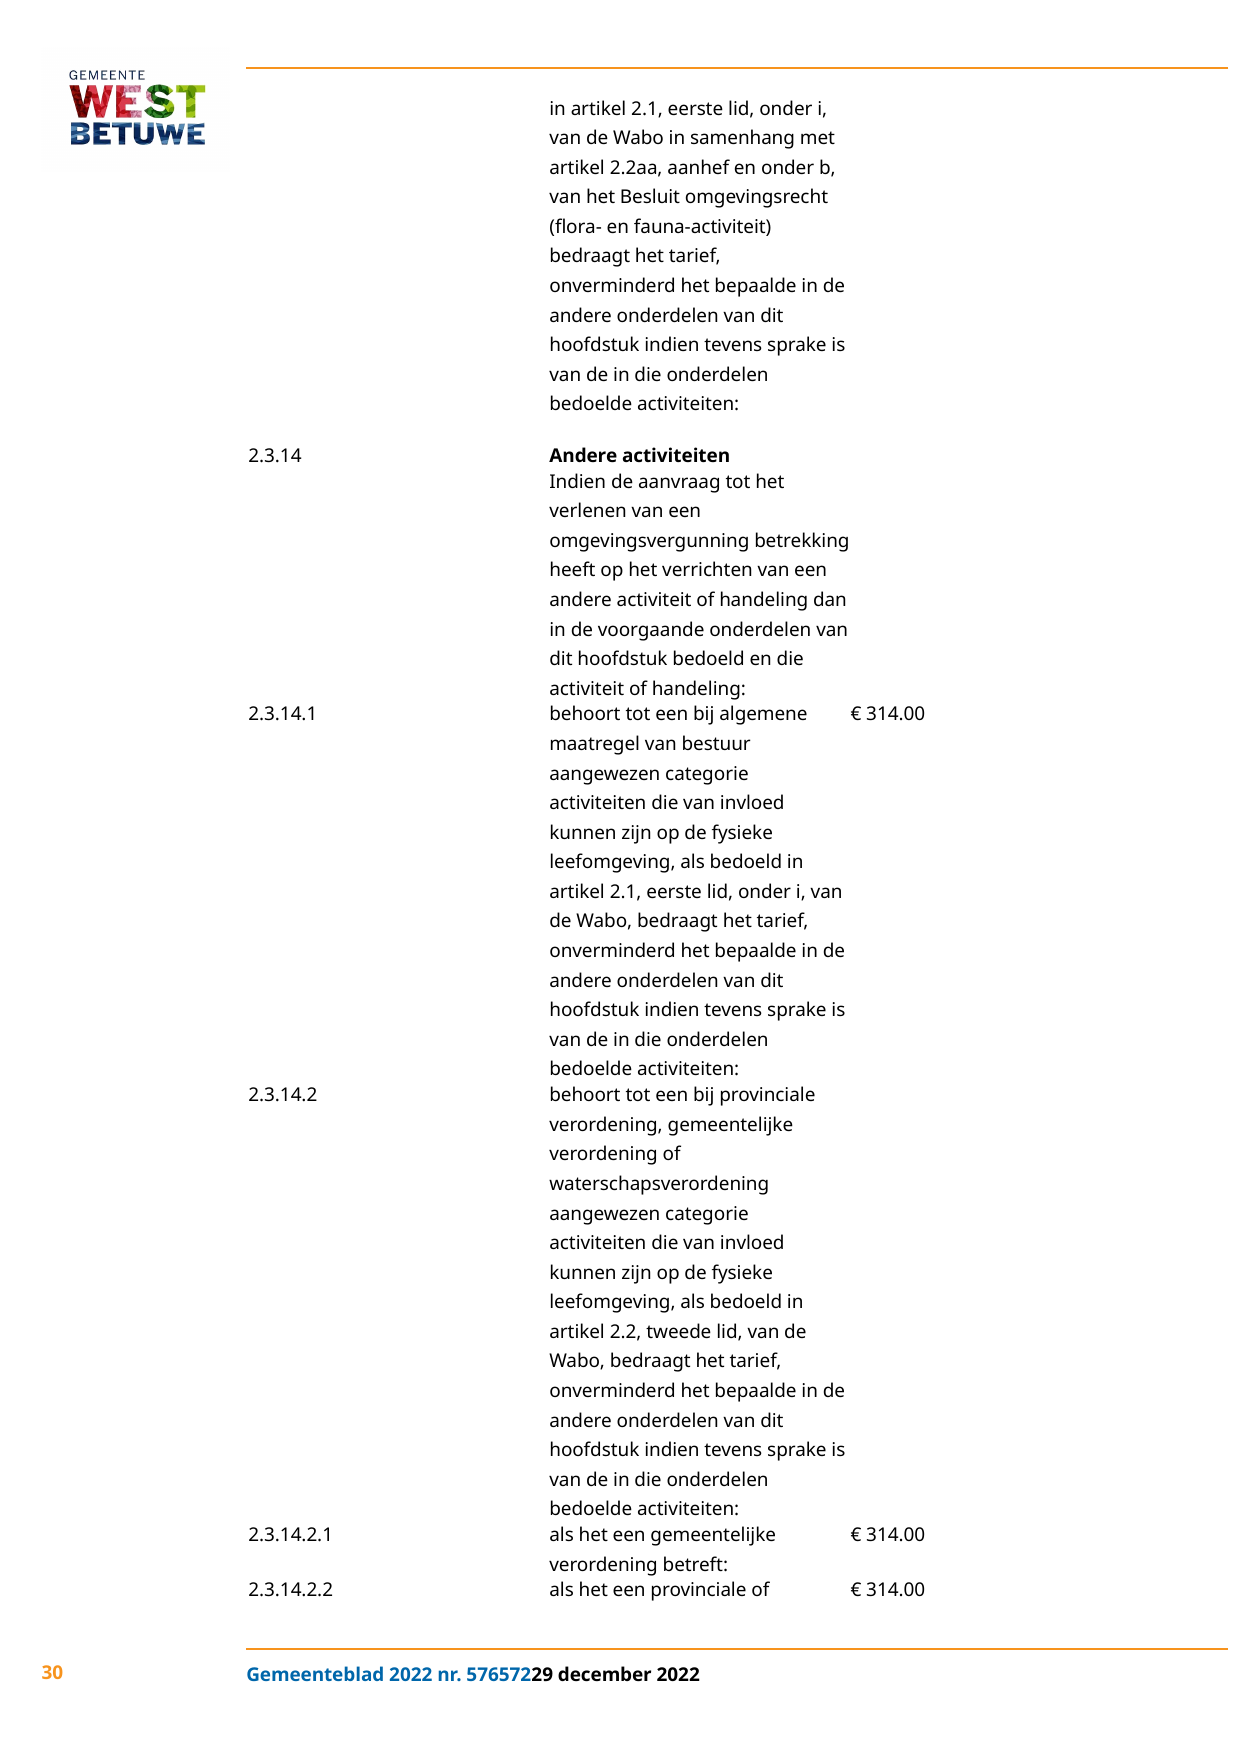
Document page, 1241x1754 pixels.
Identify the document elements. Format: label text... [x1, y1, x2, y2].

table_cell [850, 468, 1152, 701]
table_cell € 314.00 [850, 1577, 1152, 1602]
table_cell [248, 416, 549, 442]
table_cell [850, 1081, 1152, 1521]
table_cell 2.3.14.2 [248, 1081, 549, 1521]
table_cell [248, 95, 549, 416]
table_cell 2.3.14.2.2 [248, 1577, 549, 1602]
table_cell 2.3.14.2.1 [248, 1521, 549, 1577]
table_cell in artikel 2.1, eerste lid, onder i, van de Wabo in samenhang met artikel 2.2aa, aanhef en onder b, van het Besluit omgevingsrecht (flora- en fauna-activiteit) bedraagt het tarief, onverminderd het bepaalde in de andere onderdelen van dit hoofdstuk indien tevens sprake is van de in die onderdelen bedoelde activiteiten: [549, 95, 850, 416]
table_cell [850, 442, 1152, 468]
table_cell behoort tot een bij provinciale verordening, gemeentelijke verordening of waterschapsverordening aangewezen categorie activiteiten die van invloed kunnen zijn op de fysieke leefomgeving, als bedoeld in artikel 2.2, tweede lid, van de Wabo, bedraagt het tarief, onverminderd het bepaalde in de andere onderdelen van dit hoofdstuk indien tevens sprake is van de in die onderdelen bedoelde activiteiten: [549, 1081, 850, 1521]
table_cell € 314.00 [850, 701, 1152, 1081]
table_cell behoort tot een bij algemene maatregel van bestuur aangewezen categorie activiteiten die van invloed kunnen zijn op de fysieke leefomgeving, als bedoeld in artikel 2.1, eerste lid, onder i, van de Wabo, bedraagt het tarief, onverminderd het bepaalde in de andere onderdelen van dit hoofdstuk indien tevens sprake is van de in die onderdelen bedoelde activiteiten: [549, 701, 850, 1081]
table_cell als het een provinciale of [549, 1577, 850, 1602]
table_cell [850, 416, 1152, 442]
table_cell 2.3.14 [248, 442, 549, 468]
table_cell [248, 468, 549, 701]
table_cell Andere activiteiten [549, 442, 850, 468]
table_cell [549, 416, 850, 442]
table_cell Indien de aanvraag tot het verlenen van een omgevingsvergunning betrekking heeft op het verrichten van een andere activiteit of handeling dan in de voorgaande onderdelen van dit hoofdstuk bedoeld en die activiteit of handeling: [549, 468, 850, 701]
table_cell als het een gemeentelijke verordening betreft: [549, 1521, 850, 1577]
table_cell € 314.00 [850, 1521, 1152, 1577]
table_cell 2.3.14.1 [248, 701, 549, 1081]
table_cell [850, 95, 1152, 416]
picture [41, 47, 231, 172]
